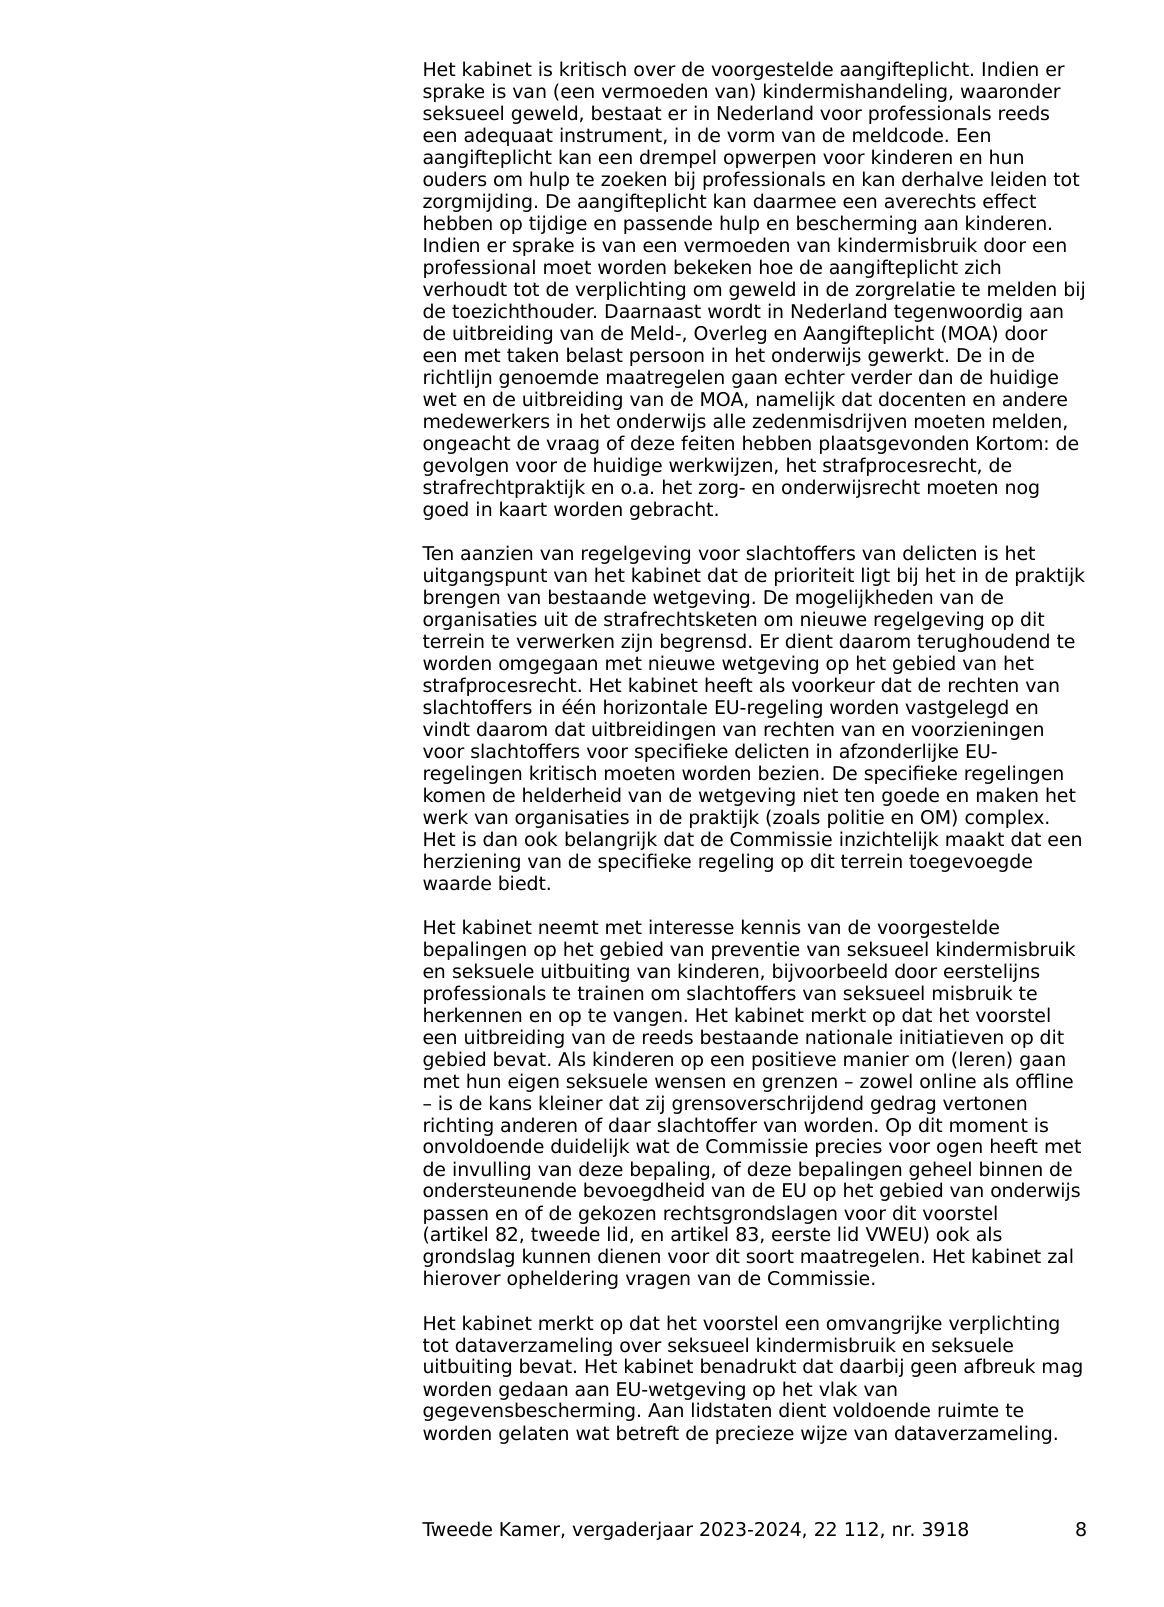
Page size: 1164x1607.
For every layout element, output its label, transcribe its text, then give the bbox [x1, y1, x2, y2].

text Het kabinet merkt op dat het voorstel een omvangrijke verplichting tot dataverzameling over seksueel kindermisbruik en seksuele uitbuiting bevat. Het kabinet benadrukt dat daarbij geen afbreuk mag worden gedaan aan EU-wetgeving op het vlak van gegevensbescherming. Aan lidstaten dient voldoende ruimte te worden gelaten wat betreft de precieze wijze van dataverzameling. [422, 1312, 1087, 1444]
text Het kabinet is kritisch over de voorgestelde aangifteplicht. Indien er sprake is van (een vermoeden van) kindermishandeling, waaronder seksueel geweld, bestaat er in Nederland voor professionals reeds een adequaat instrument, in de vorm van de meldcode. Een aangifteplicht kan een drempel opwerpen voor kinderen en hun ouders om hulp te zoeken bij professionals en kan derhalve leiden tot zorgmijding. De aangifteplicht kan daarmee een averechts effect hebben op tijdige en passende hulp en bescherming aan kinderen. Indien er sprake is van een vermoeden van kindermisbruik door een professional moet worden bekeken hoe de aangifteplicht zich verhoudt tot de verplichting om geweld in de zorgrelatie te melden bij de toezichthouder. Daarnaast wordt in Nederland tegenwoordig aan de uitbreiding van de Meld-, Overleg en Aangifteplicht (MOA) door een met taken belast persoon in het onderwijs gewerkt. De in de richtlijn genoemde maatregelen gaan echter verder dan de huidige wet en de uitbreiding van de MOA, namelijk dat docenten en andere medewerkers in het onderwijs alle zedenmisdrijven moeten melden, ongeacht de vraag of deze feiten hebben plaatsgevonden Kortom: de gevolgen voor de huidige werkwijzen, het strafprocesrecht, de strafrechtpraktijk en o.a. het zorg- en onderwijsrecht moeten nog goed in kaart worden gebracht. [422, 59, 1087, 521]
text Het kabinet neemt met interesse kennis van de voorgestelde bepalingen op het gebied van preventie van seksueel kindermisbruik en seksuele uitbuiting van kinderen, bijvoorbeeld door eerstelijns professionals te trainen om slachtoffers van seksueel misbruik te herkennen en op te vangen. Het kabinet merkt op dat het voorstel een uitbreiding van de reeds bestaande nationale initiatieven op dit gebied bevat. Als kinderen op een positieve manier om (leren) gaan met hun eigen seksuele wensen en grenzen – zowel online als offline – is de kans kleiner dat zij grensoverschrijdend gedrag vertonen richting anderen of daar slachtoffer van worden. Op dit moment is onvoldoende duidelijk wat de Commissie precies voor ogen heeft met de invulling van deze bepaling, of deze bepalingen geheel binnen de ondersteunende bevoegdheid van de EU op het gebied van onderwijs passen en of de gekozen rechtsgrondslagen voor dit voorstel (artikel 82, tweede lid, en artikel 83, eerste lid VWEU) ook als grondslag kunnen dienen voor dit soort maatregelen. Het kabinet zal hierover opheldering vragen van de Commissie. [422, 917, 1087, 1290]
text Ten aanzien van regelgeving voor slachtoffers van delicten is het uitgangspunt van het kabinet dat de prioriteit ligt bij het in de praktijk brengen van bestaande wetgeving. De mogelijkheden van de organisaties uit de strafrechtsketen om nieuwe regelgeving op dit terrein te verwerken zijn begrensd. Er dient daarom terughoudend te worden omgegaan met nieuwe wetgeving op het gebied van het strafprocesrecht. Het kabinet heeft als voorkeur dat de rechten van slachtoffers in één horizontale EU-regeling worden vastgelegd en vindt daarom dat uitbreidingen van rechten van en voorzieningen voor slachtoffers voor specifieke delicten in afzonderlijke EU-regelingen kritisch moeten worden bezien. De specifieke regelingen komen de helderheid van de wetgeving niet ten goede en maken het werk van organisaties in de praktijk (zoals politie en OM) complex. Het is dan ook belangrijk dat de Commissie inzichtelijk maakt dat een herziening van de specifieke regeling op dit terrein toegevoegde waarde biedt. [422, 543, 1087, 894]
